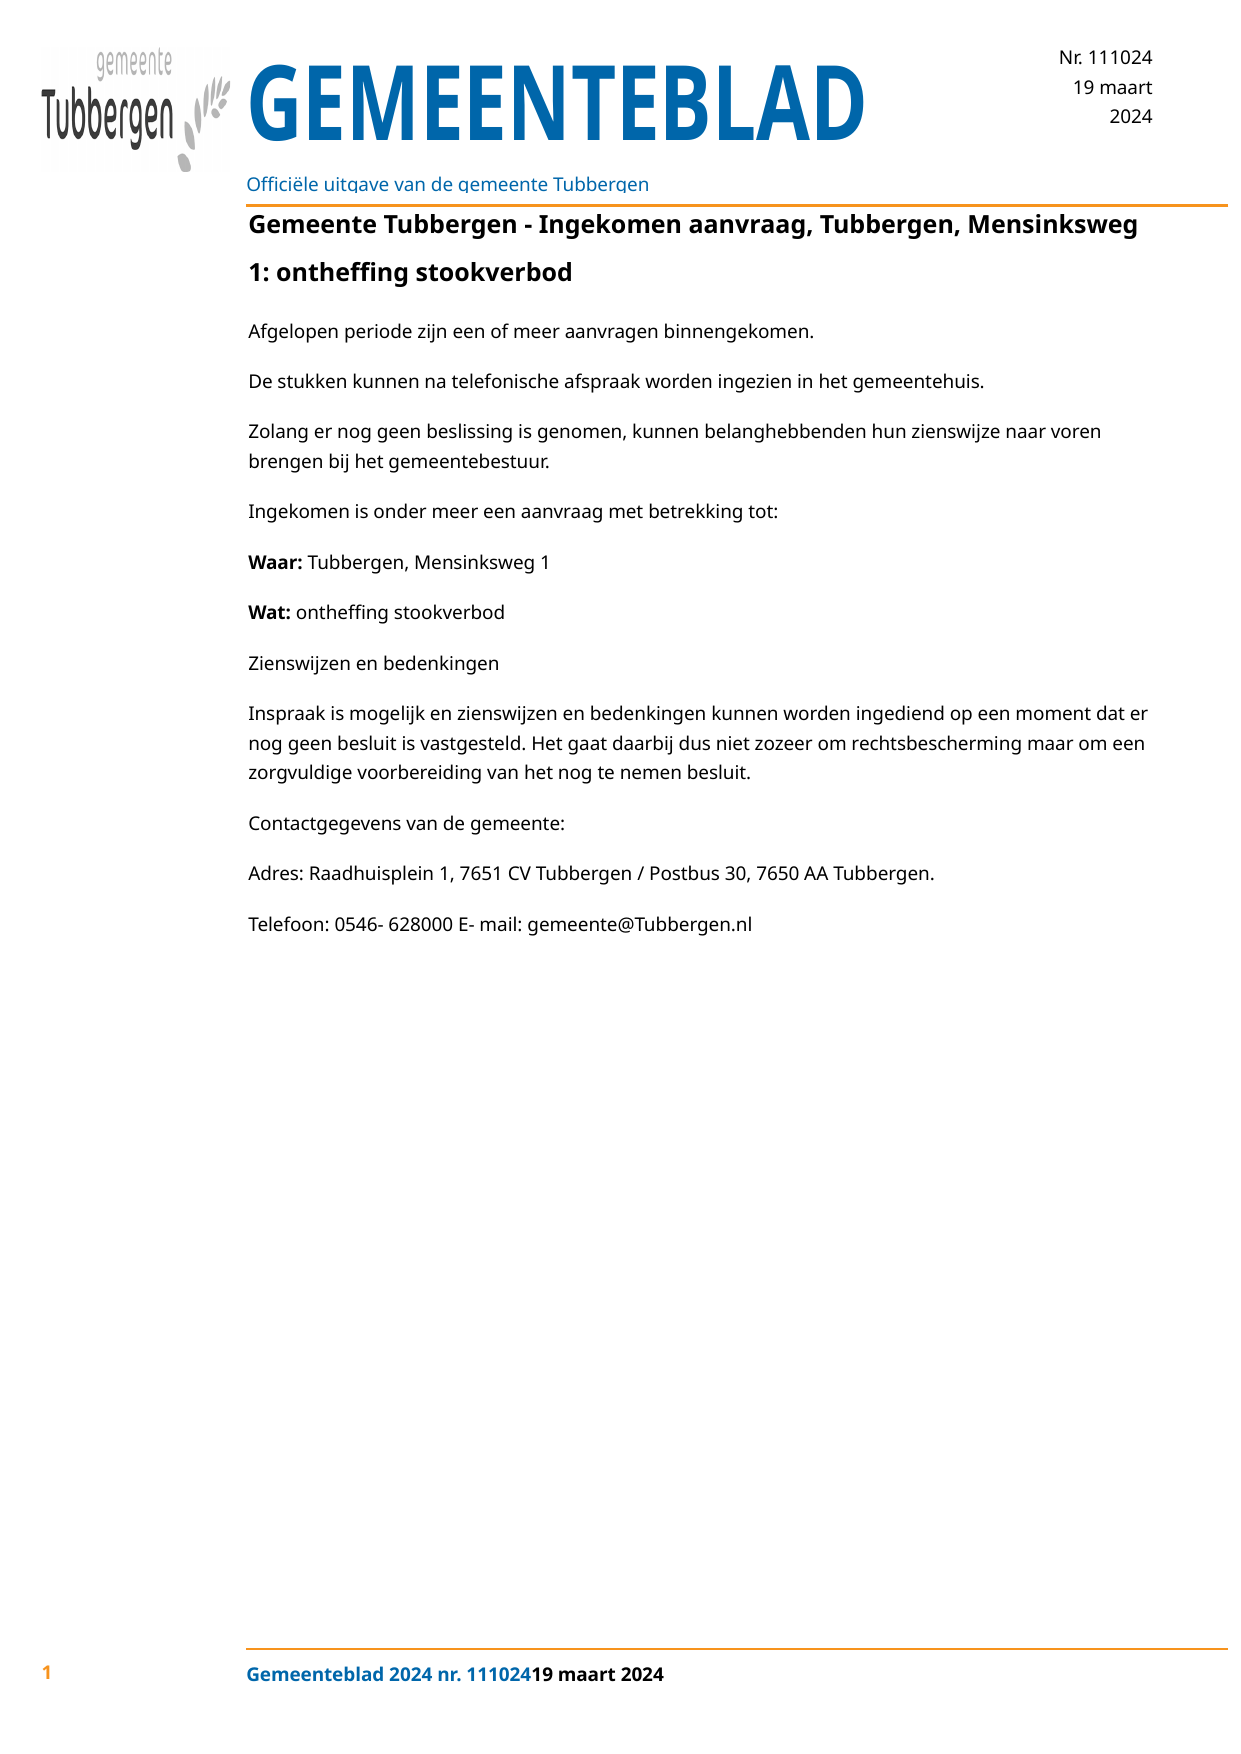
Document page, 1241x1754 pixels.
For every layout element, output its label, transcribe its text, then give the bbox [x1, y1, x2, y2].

text Inspraak is mogelijk en zienswijzen en bedenkingen kunnen worden ingediend op een moment dat er nog geen besluit is vastgesteld. Het gaat daarbij dus niet zozeer om rechtsbescherming maar om een zorgvuldige voorbereiding van het nog te nemen besluit. [248, 700, 1152, 785]
text Waar: Tubbergen, Mensinksweg 1 [248, 549, 1152, 575]
text Adres: Raadhuisplein 1, 7651 CV Tubbergen / Postbus 30, 7650 AA Tubbergen. [248, 860, 1152, 886]
picture [41, 47, 231, 172]
text Zienswijzen en bedenkingen [248, 650, 1152, 676]
text Zolang er nog geen beslissing is genomen, kunnen belanghebbenden hun zienswijze naar voren brengen bij het gemeentebestuur. [248, 419, 1152, 474]
text Afgelopen periode zijn een of meer aanvragen binnengekomen. [248, 318, 1152, 344]
text Telefoon: 0546- 628000 E- mail: gemeente@Tubbergen.nl [248, 911, 1152, 937]
text Gemeente Tubbergen - Ingekomen aanvraag, Tubbergen, Mensinksweg 1: ontheffing stookverbod [248, 207, 1152, 288]
text De stukken kunnen na telefonische afspraak worden ingezien in het gemeentehuis. [248, 368, 1152, 394]
text Wat: ontheffing stookverbod [248, 599, 1152, 625]
text Contactgegevens van de gemeente: [248, 810, 1152, 836]
text Ingekomen is onder meer een aanvraag met betrekking tot: [248, 499, 1152, 524]
